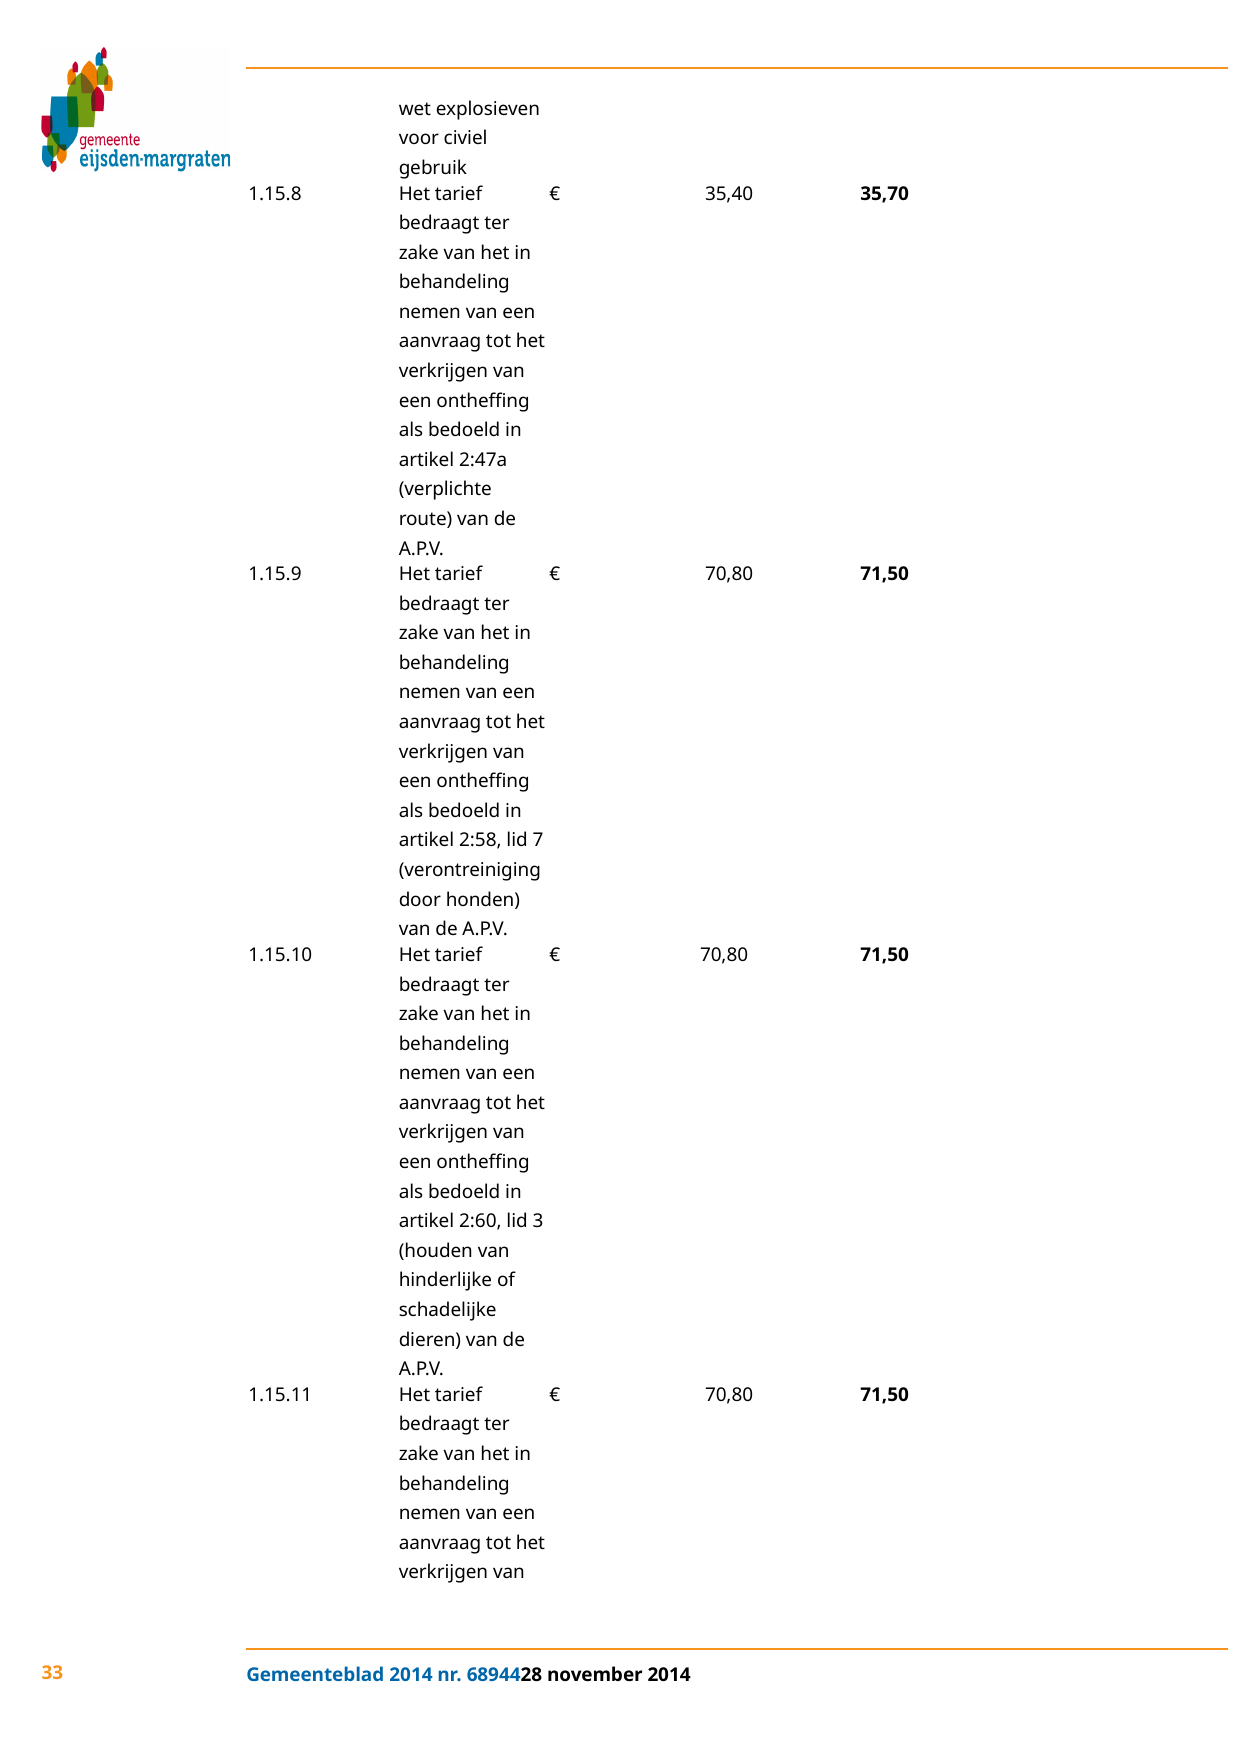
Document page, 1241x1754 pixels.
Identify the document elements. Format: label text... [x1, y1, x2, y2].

table_cell 71,50 [850, 941, 1001, 1381]
table_cell Het tarief bedraagt ter zake van het in behandeling nemen van een aanvraag tot het verkrijgen van [399, 1381, 549, 1584]
table_cell 1.15.8 [248, 180, 398, 560]
picture [41, 47, 231, 172]
table_cell [248, 95, 398, 180]
table_cell € [549, 1381, 700, 1584]
table_cell [700, 95, 850, 180]
table_cell [850, 95, 1001, 180]
table_cell € [549, 560, 700, 941]
table_cell wet explosieven voor civiel gebruik [399, 95, 549, 180]
table_cell 70,80 [700, 560, 850, 941]
table_cell 1.15.9 [248, 560, 398, 941]
table_cell 71,50 [850, 560, 1001, 941]
table_cell 70,80 [700, 941, 850, 1381]
table_cell 1.15.10 [248, 941, 398, 1381]
table_cell Het tarief bedraagt ter zake van het in behandeling nemen van een aanvraag tot het verkrijgen van een ontheffing als bedoeld in artikel 2:47a (verplichte route) van de A.P.V. [399, 180, 549, 560]
table_cell 35,70 [850, 180, 1001, 560]
table_cell 70,80 [700, 1381, 850, 1584]
table_cell [549, 95, 700, 180]
table_cell Het tarief bedraagt ter zake van het in behandeling nemen van een aanvraag tot het verkrijgen van een ontheffing als bedoeld in artikel 2:60, lid 3 (houden van hinderlijke of schadelijke dieren) van de A.P.V. [399, 941, 549, 1381]
table_cell 1.15.11 [248, 1381, 398, 1584]
table_cell € [549, 180, 700, 560]
table_cell 35,40 [700, 180, 850, 560]
table_cell 71,50 [850, 1381, 1001, 1584]
table_cell Het tarief bedraagt ter zake van het in behandeling nemen van een aanvraag tot het verkrijgen van een ontheffing als bedoeld in artikel 2:58, lid 7 (verontreiniging door honden) van de A.P.V. [399, 560, 549, 941]
table_cell € [549, 941, 700, 1381]
